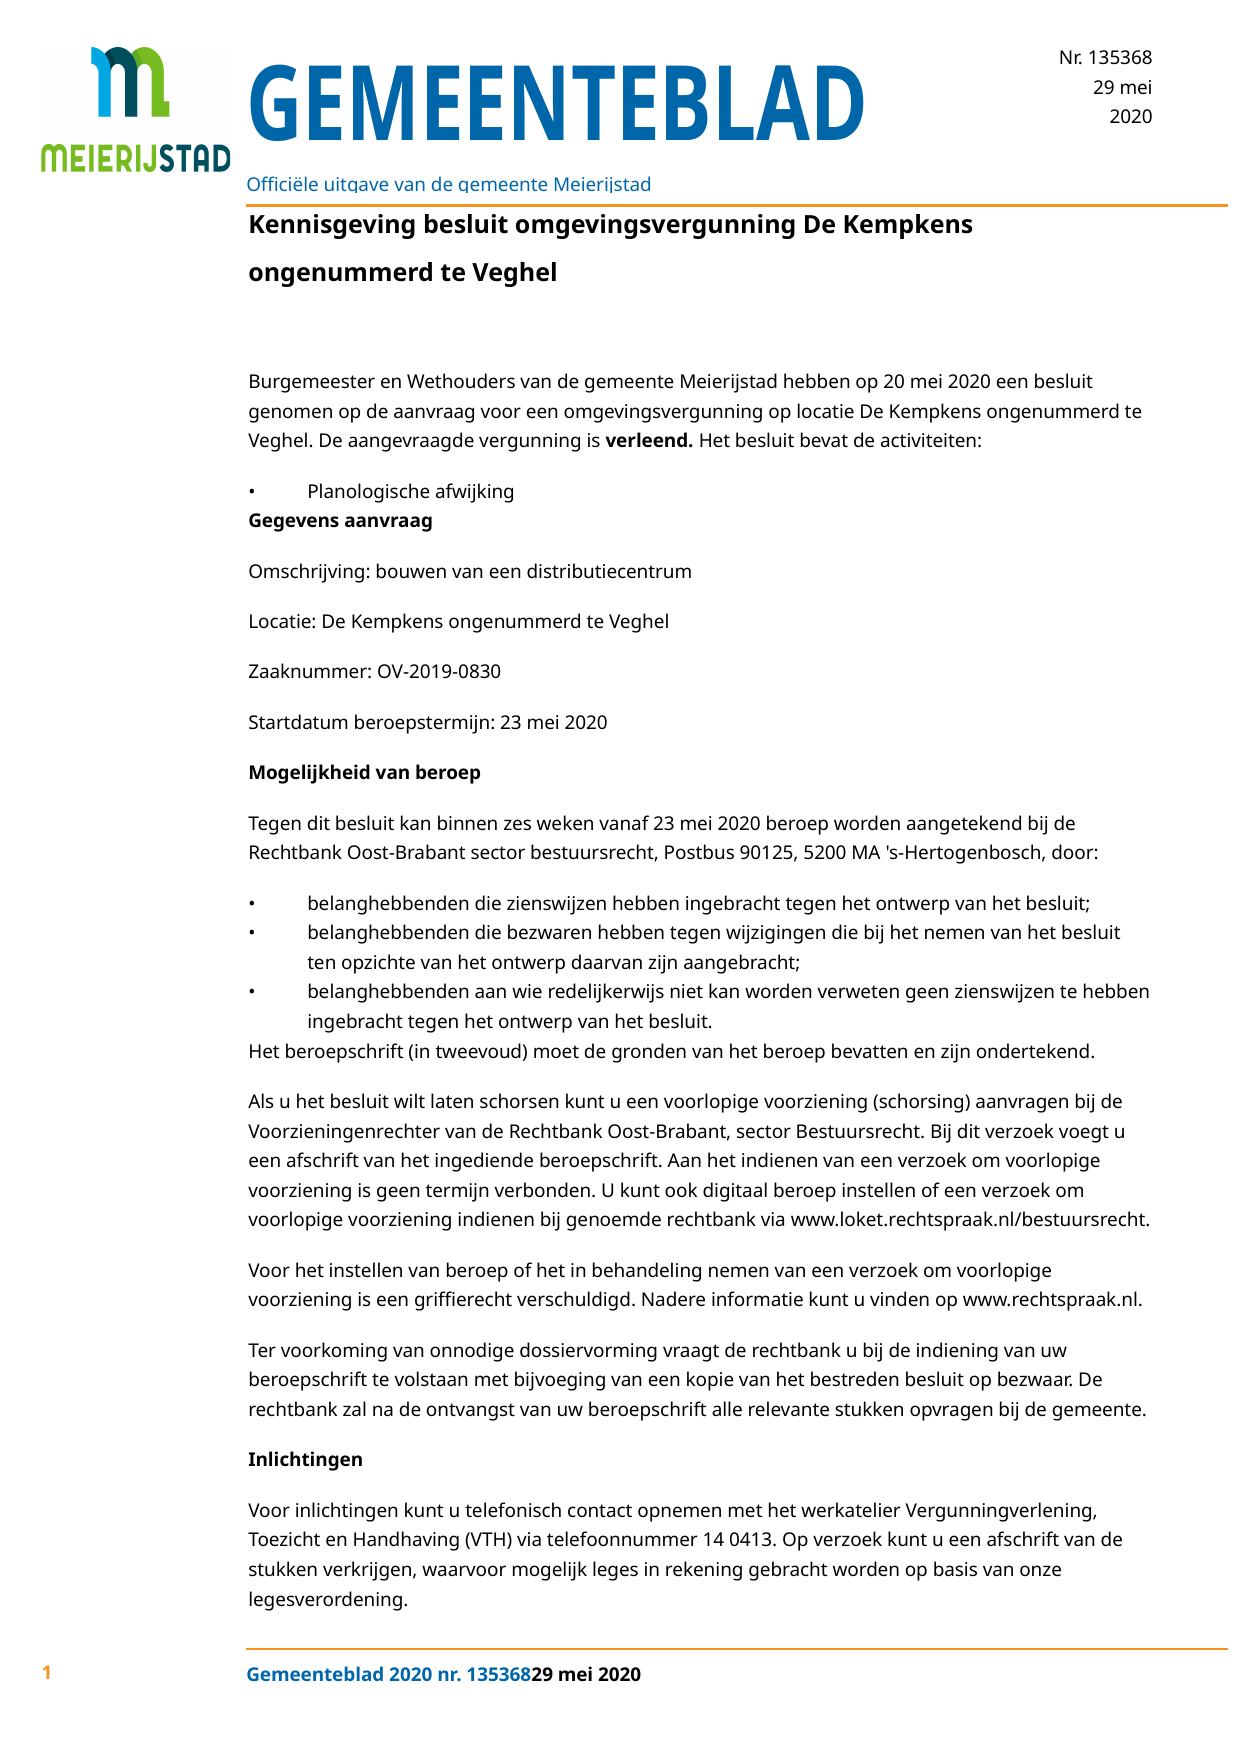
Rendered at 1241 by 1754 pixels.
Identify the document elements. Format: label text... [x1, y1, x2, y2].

list belanghebbenden die bezwaren hebben tegen wijzigingen die bij het nemen van het besluit ten opzichte van het ontwerp daarvan zijn aangebracht; [248, 919, 1152, 975]
text Voor het instellen van beroep of het in behandeling nemen van een verzoek om voorlopige voorziening is een griffierecht verschuldigd. Nadere informatie kunt u vinden op www.rechtspraak.nl. [248, 1257, 1152, 1312]
text Startdatum beroepstermijn: 23 mei 2020 [248, 709, 1152, 735]
text Voor inlichtingen kunt u telefonisch contact opnemen met het werkatelier Vergunningverlening, Toezicht en Handhaving (VTH) via telefoonnummer 14 0413. Op verzoek kunt u een afschrift van de stukken verkrijgen, waarvoor mogelijk leges in rekening gebracht worden op basis van onze legesverordening. [248, 1497, 1152, 1612]
text Mogelijkheid van beroep [248, 759, 1152, 785]
text Als u het besluit wilt laten schorsen kunt u een voorlopige voorziening (schorsing) aanvragen bij de Voorzieningenrechter van de Rechtbank Oost-Brabant, sector Bestuursrecht. Bij dit verzoek voegt u een afschrift van het ingediende beroepschrift. Aan het indienen van een verzoek om voorlopige voorziening is geen termijn verbonden. U kunt ook digitaal beroep instellen of een verzoek om voorlopige voorziening indienen bij genoemde rechtbank via www.loket.rechtspraak.nl/bestuursrecht. [248, 1088, 1152, 1232]
text Tegen dit besluit kan binnen zes weken vanaf 23 mei 2020 beroep worden aangetekend bij de Rechtbank Oost-Brabant sector bestuursrecht, Postbus 90125, 5200 MA 's-Hertogenbosch, door: [248, 810, 1152, 865]
picture [41, 47, 231, 172]
text Zaaknummer: OV-2019-0830 [248, 659, 1152, 684]
text Kennisgeving besluit omgevingsvergunning De Kempkens ongenummerd te Veghel [248, 207, 1152, 288]
text Inlichtingen [248, 1447, 1152, 1472]
text Gegevens aanvraag [248, 507, 1152, 533]
text Ter voorkoming van onnodige dossiervorming vraagt de rechtbank u bij de indiening van uw beroepschrift te volstaan met bijvoeging van een kopie van het bestreden besluit op bezwaar. De rechtbank zal na de ontvangst van uw beroepschrift alle relevante stukken opvragen bij de gemeente. [248, 1337, 1152, 1422]
text Burgemeester en Wethouders van de gemeente Meierijstad hebben op 20 mei 2020 een besluit genomen op de aanvraag voor een omgevingsvergunning op locatie De Kempkens ongenummerd te Veghel. De aangevraagde vergunning is verleend. Het besluit bevat de activiteiten: [248, 368, 1152, 453]
text Locatie: De Kempkens ongenummerd te Veghel [248, 608, 1152, 634]
list belanghebbenden aan wie redelijkerwijs niet kan worden verweten geen zienswijzen te hebben ingebracht tegen het ontwerp van het besluit. [248, 979, 1152, 1034]
text Omschrijving: bouwen van een distributiecentrum [248, 558, 1152, 584]
text Het beroepschrift (in tweevoud) moet de gronden van het beroep bevatten en zijn ondertekend. [248, 1038, 1152, 1064]
list Planologische afwijking [248, 478, 1152, 504]
list belanghebbenden die zienswijzen hebben ingebracht tegen het ontwerp van het besluit; [248, 890, 1152, 916]
